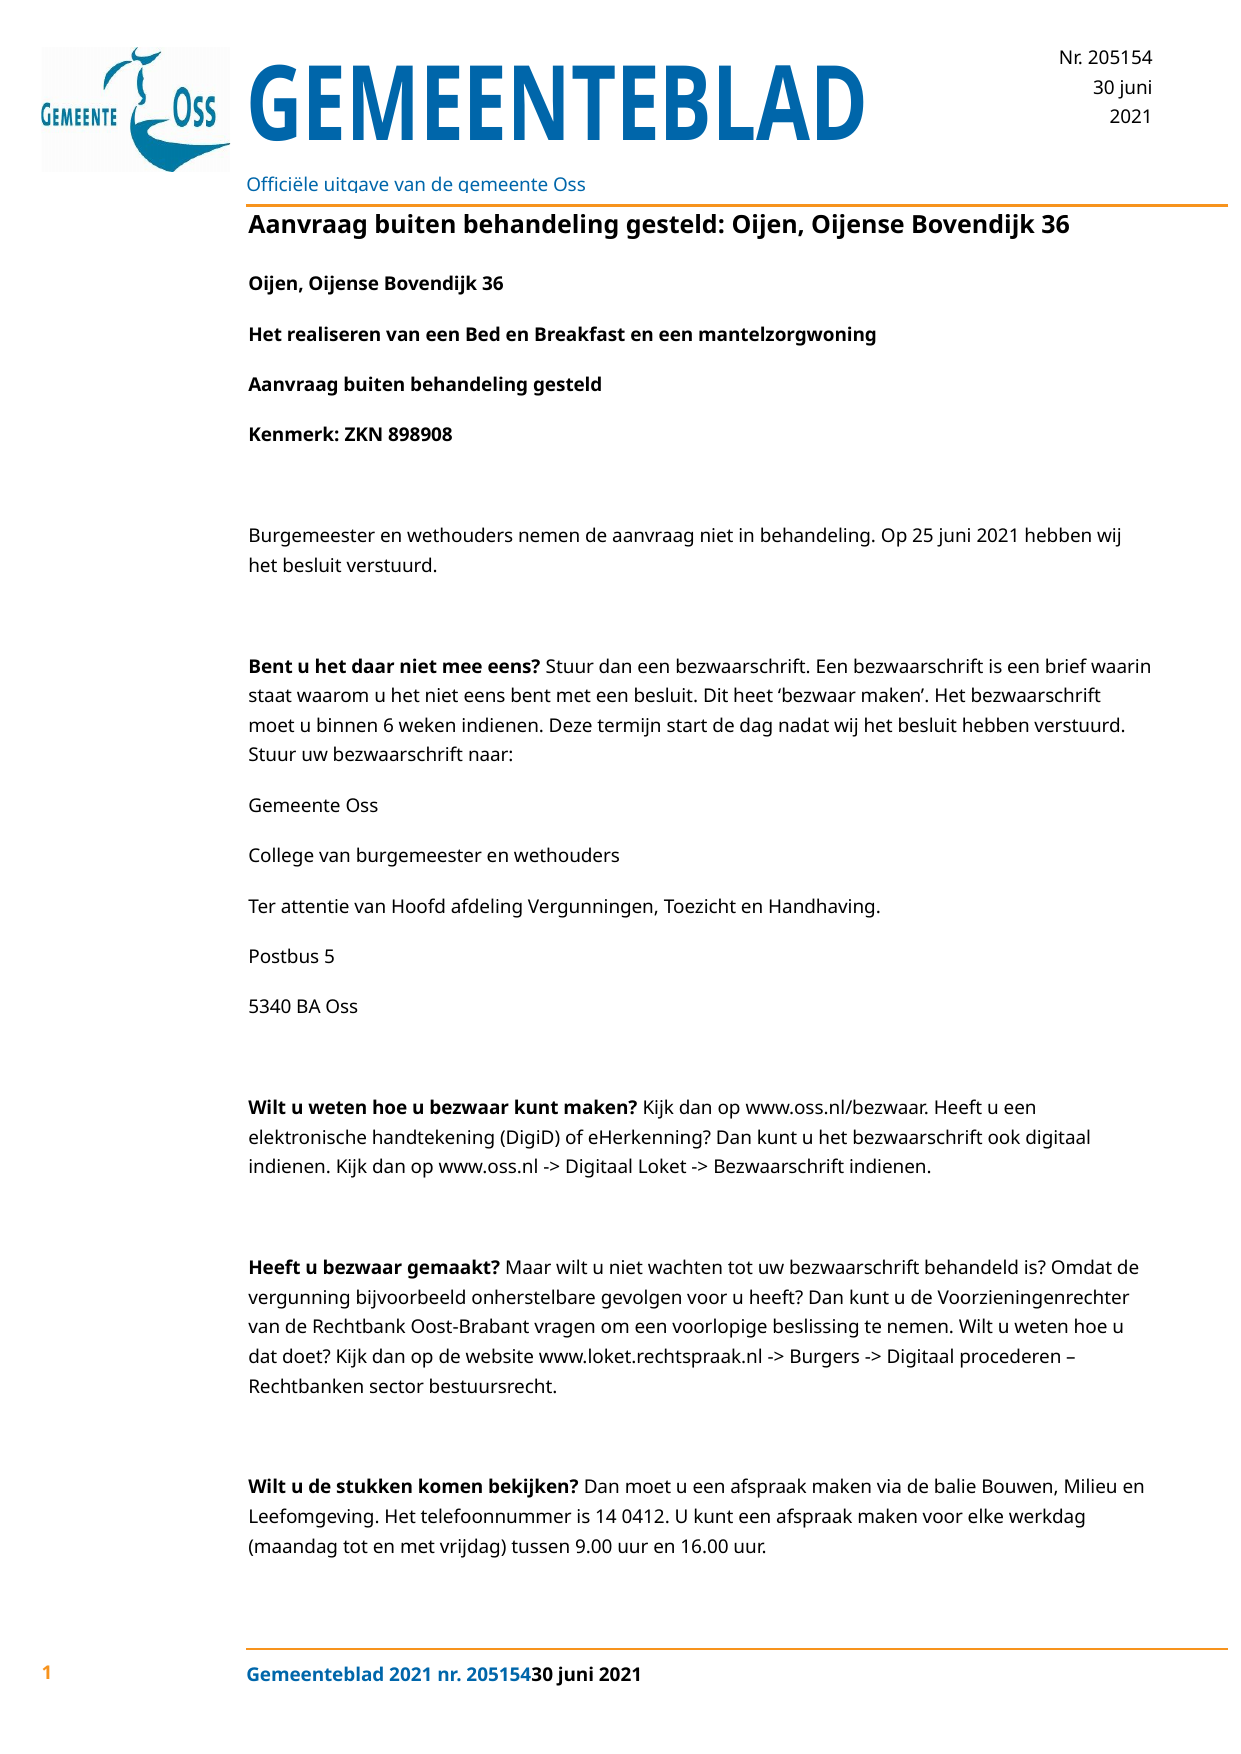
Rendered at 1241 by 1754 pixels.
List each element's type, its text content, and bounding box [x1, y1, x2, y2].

text 5340 BA Oss [248, 994, 1152, 1019]
text Oijen, Oijense Bovendijk 36 [248, 270, 1152, 296]
text Ter attentie van Hoofd afdeling Vergunningen, Toezicht en Handhaving. [248, 893, 1152, 918]
text Aanvraag buiten behandeling gesteld [248, 371, 1152, 397]
text Aanvraag buiten behandeling gesteld: Oijen, Oijense Bovendijk 36 [248, 207, 1152, 241]
text Heeft u bezwaar gemaakt? Maar wilt u niet wachten tot uw bezwaarschrift behandeld is? Omdat de vergunning bijvoorbeeld onherstelbare gevolgen voor u heeft? Dan kunt u de Voorzieningenrechter van de Rechtbank Oost-Brabant vragen om een voorlopige beslissing te nemen. Wilt u weten hoe u dat doet? Kijk dan op de website www.loket.rechtspraak.nl -> Burgers -> Digitaal procederen – Rechtbanken sector bestuursrecht. [248, 1254, 1152, 1398]
text College van burgemeester en wethouders [248, 842, 1152, 868]
text Het realiseren van een Bed en Breakfast en een mantelzorgwoning [248, 321, 1152, 346]
text Wilt u de stukken komen bekijken? Dan moet u een afspraak maken via de balie Bouwen, Milieu en Leefomgeving. Het telefoonnummer is 14 0412. U kunt een afspraak maken voor elke werkdag (maandag tot en met vrijdag) tussen 9.00 uur en 16.00 uur. [248, 1474, 1152, 1558]
text Wilt u weten hoe u bezwaar kunt maken? Kijk dan op www.oss.nl/bezwaar. Heeft u een elektronische handtekening (DigiD) of eHerkenning? Dan kunt u het bezwaarschrift ook digitaal indienen. Kijk dan op www.oss.nl -> Digitaal Loket -> Bezwaarschrift indienen. [248, 1094, 1152, 1179]
text Kenmerk: ZKN 898908 [248, 422, 1152, 447]
text Postbus 5 [248, 943, 1152, 969]
text Burgemeester en wethouders nemen de aanvraag niet in behandeling. Op 25 juni 2021 hebben wij het besluit verstuurd. [248, 522, 1152, 578]
picture [41, 47, 231, 172]
text Gemeente Oss [248, 792, 1152, 818]
text Bent u het daar niet mee eens? Stuur dan een bezwaarschrift. Een bezwaarschrift is een brief waarin staat waarom u het niet eens bent met een besluit. Dit heet ‘bezwaar maken’. Het bezwaarschrift moet u binnen 6 weken indienen. Deze termijn start de dag nadat wij het besluit hebben verstuurd. Stuur uw bezwaarschrift naar: [248, 653, 1152, 767]
